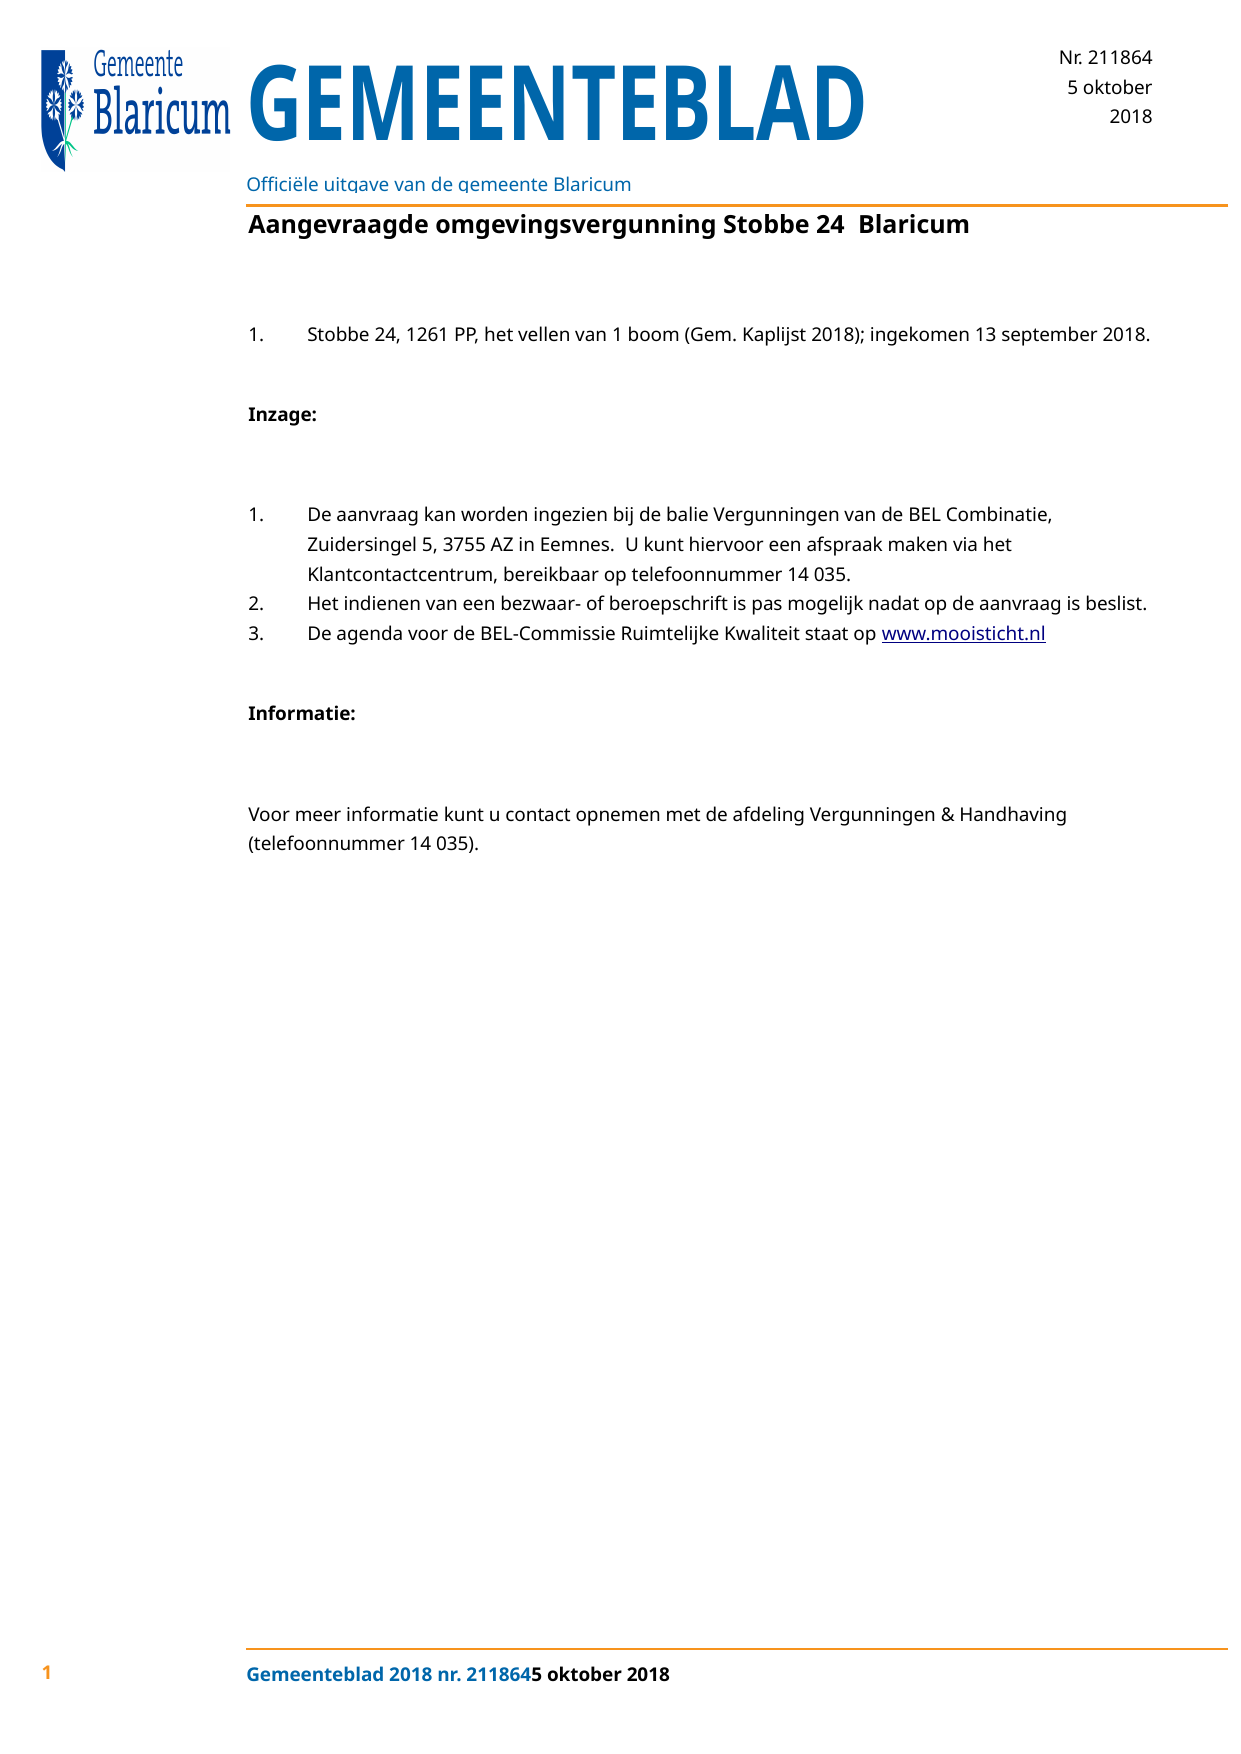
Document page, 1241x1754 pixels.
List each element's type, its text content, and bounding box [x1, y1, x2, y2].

list Het indienen van een bezwaar- of beroepschrift is pas mogelijk nadat op de aanvraag is beslist. [248, 590, 1152, 616]
text Informatie: [248, 700, 1152, 726]
list Stobbe 24, 1261 PP, het vellen van 1 boom (Gem. Kaplijst 2018); ingekomen 13 september 2018. [248, 321, 1152, 346]
text Aangevraagde omgevingsvergunning Stobbe 24 Blaricum [248, 207, 1152, 241]
text Voor meer informatie kunt u contact opnemen met de afdeling Vergunningen & Handhaving (telefoonnummer 14 035). [248, 801, 1152, 856]
list De agenda voor de BEL-Commissie Ruimtelijke Kwaliteit staat op www.mooisticht.nl [248, 620, 1152, 646]
picture [41, 47, 231, 172]
text Inzage: [248, 401, 1152, 426]
list De aanvraag kan worden ingezien bij de balie Vergunningen van de BEL Combinatie, Zuidersingel 5, 3755 AZ in Eemnes. U kunt hiervoor een afspraak maken via het Klantcontactcentrum, bereikbaar op telefoonnummer 14 035. [248, 502, 1152, 586]
